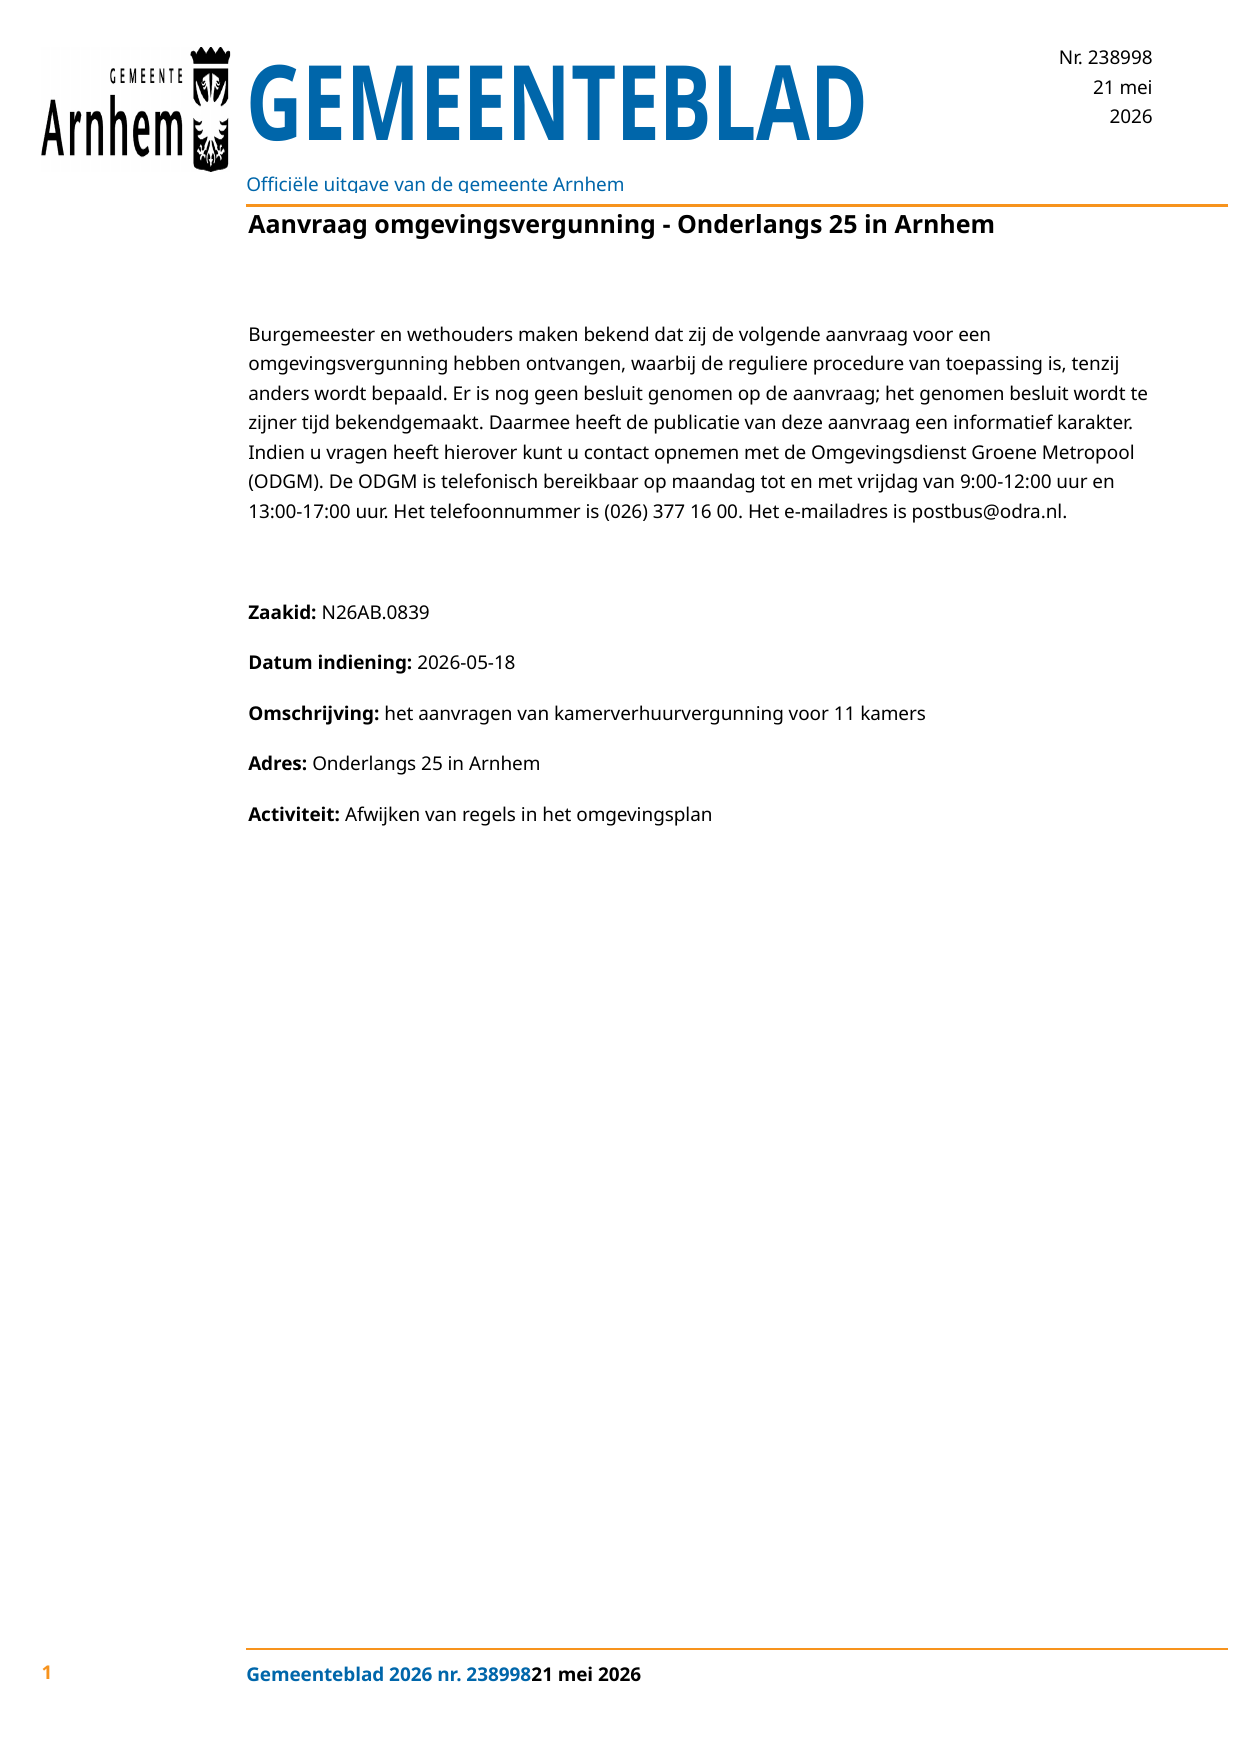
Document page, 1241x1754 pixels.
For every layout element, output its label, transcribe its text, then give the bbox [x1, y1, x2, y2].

text Burgemeester en wethouders maken bekend dat zij de volgende aanvraag voor een omgevingsvergunning hebben ontvangen, waarbij de reguliere procedure van toepassing is, tenzij anders wordt bepaald. Er is nog geen besluit genomen op de aanvraag; het genomen besluit wordt te zijner tijd bekendgemaakt. Daarmee heeft de publicatie van deze aanvraag een informatief karakter. Indien u vragen heeft hierover kunt u contact opnemen met de Omgevingsdienst Groene Metropool (ODGM). De ODGM is telefonisch bereikbaar op maandag tot en met vrijdag van 9:00-12:00 uur en 13:00-17:00 uur. Het telefoonnummer is (026) 377 16 00. Het e-mailadres is postbus@odra.nl. [248, 321, 1152, 524]
text Zaakid: N26AB.0839 [248, 599, 1152, 625]
text Activiteit: Afwijken van regels in het omgevingsplan [248, 801, 1152, 826]
picture [41, 47, 231, 172]
text Datum indiening: 2026-05-18 [248, 649, 1152, 675]
text Aanvraag omgevingsvergunning - Onderlangs 25 in Arnhem [248, 207, 1152, 241]
text Adres: Onderlangs 25 in Arnhem [248, 750, 1152, 776]
text Omschrijving: het aanvragen van kamerverhuurvergunning voor 11 kamers [248, 700, 1152, 726]
